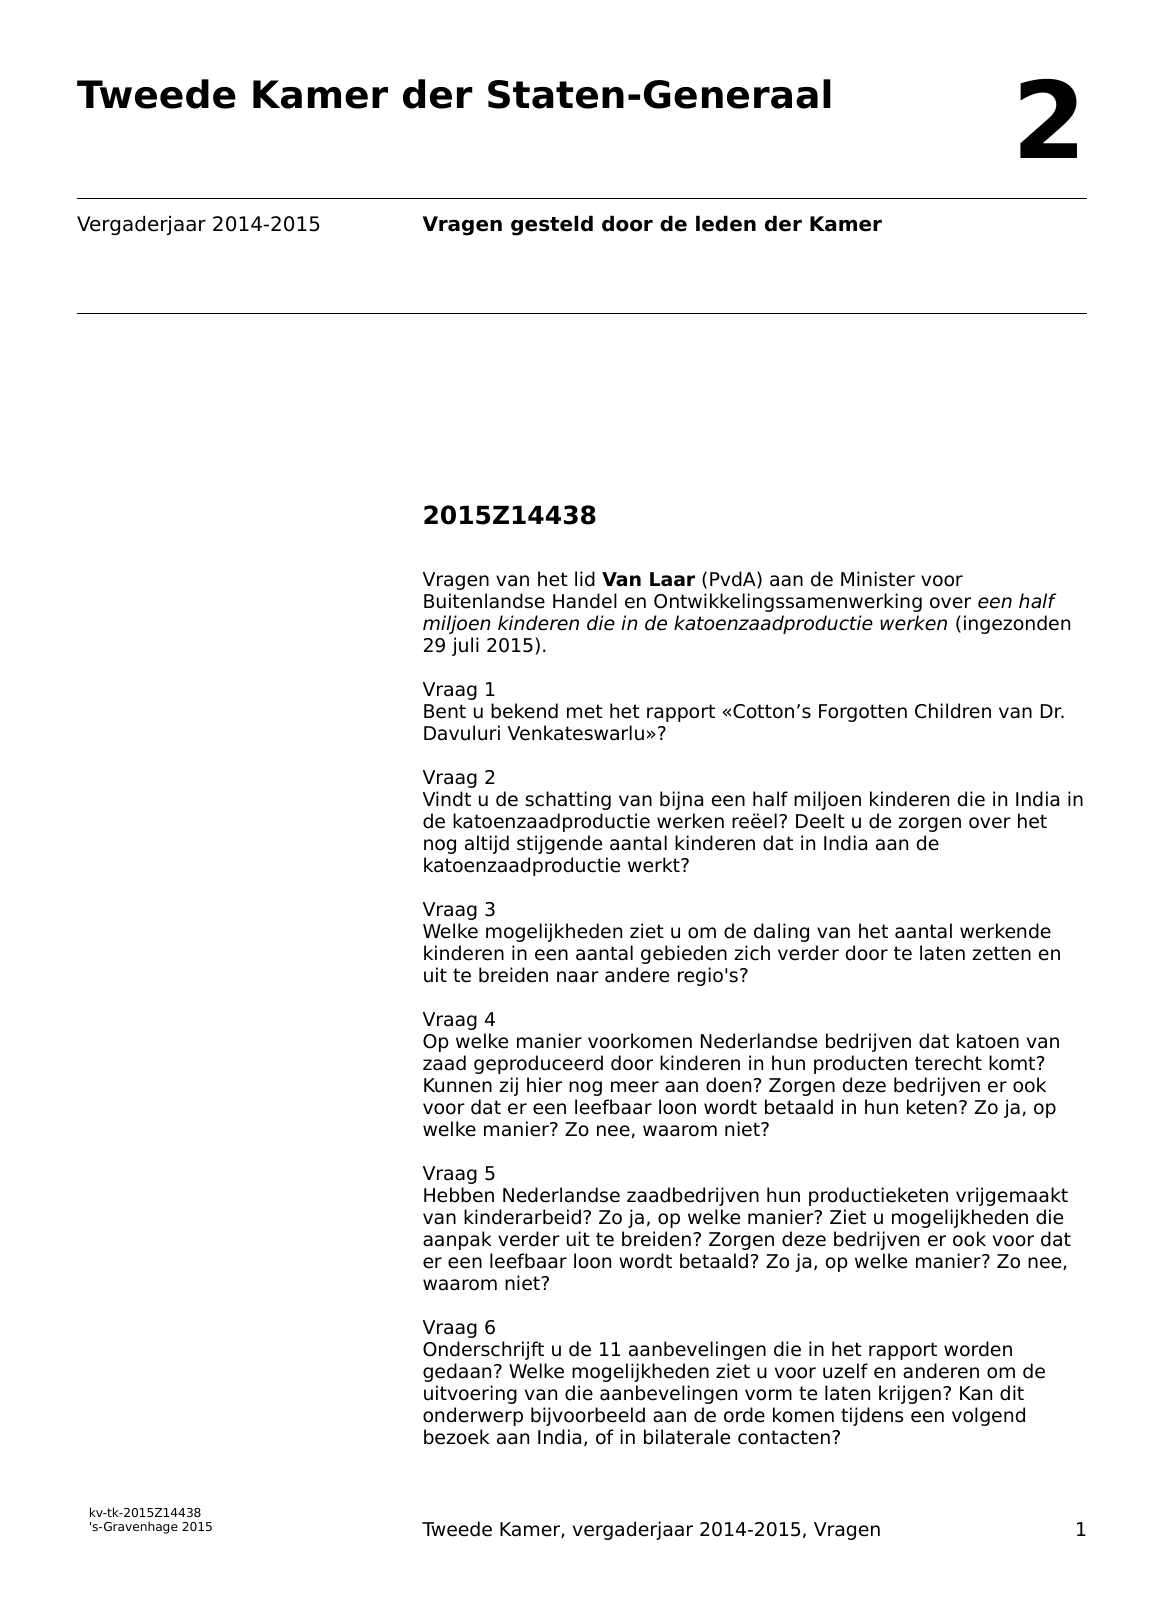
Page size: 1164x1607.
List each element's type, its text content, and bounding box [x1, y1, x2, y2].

text Vindt u de schatting van bijna een half miljoen kinderen die in India in de katoenzaadproductie werken reëel? Deelt u de zorgen over het nog altijd stijgende aantal kinderen dat in India aan de katoenzaadproductie werkt? [422, 789, 1087, 877]
text Vraag 6 [422, 1317, 1087, 1339]
text Op welke manier voorkomen Nederlandse bedrijven dat katoen van zaad geproduceerd door kinderen in hun producten terecht komt? Kunnen zij hier nog meer aan doen? Zorgen deze bedrijven er ook voor dat er een leefbaar loon wordt betaald in hun keten? Zo ja, op welke manier? Zo nee, waarom niet? [422, 1031, 1087, 1141]
text Welke mogelijkheden ziet u om de daling van het aantal werkende kinderen in een aantal gebieden zich verder door te laten zetten en uit te breiden naar andere regio's? [422, 921, 1087, 987]
table_header Tweede Kamer der Staten-Generaal [77, 59, 886, 198]
text 's-Gravenhage 2015 [88, 1520, 323, 1534]
text kv-tk-2015Z14438 [88, 1506, 323, 1520]
text Vraag 1 [422, 679, 1087, 701]
text Vraag 4 [422, 1009, 1087, 1031]
text Vraag 5 [422, 1163, 1087, 1185]
table_header 2 [886, 59, 1087, 198]
text Hebben Nederlandse zaadbedrijven hun productieketen vrijgemaakt van kinderarbeid? Zo ja, op welke manier? Ziet u mogelijkheden die aanpak verder uit te breiden? Zorgen deze bedrijven er ook voor dat er een leefbaar loon wordt betaald? Zo ja, op welke manier? Zo nee, waarom niet? [422, 1185, 1087, 1295]
table_cell Vragen gesteld door de leden der Kamer [422, 199, 1087, 313]
text Onderschrijft u de 11 aanbevelingen die in het rapport worden gedaan? Welke mogelijkheden ziet u voor uzelf en anderen om de uitvoering van die aanbevelingen vorm te laten krijgen? Kan dit onderwerp bijvoorbeeld aan de orde komen tijdens een volgend bezoek aan India, of in bilaterale contacten? [422, 1339, 1087, 1449]
text Bent u bekend met het rapport «Cotton’s Forgotten Children van Dr. Davuluri Venkateswarlu»? [422, 701, 1087, 745]
text Vraag 3 [422, 899, 1087, 921]
text Vragen van het lid Van Laar (PvdA) aan de Minister voor Buitenlandse Handel en Ontwikkelingssamenwerking over een half miljoen kinderen die in de katoenzaadproductie werken (ingezonden 29 juli 2015). [422, 569, 1087, 657]
text Vraag 2 [422, 767, 1087, 789]
text 2015Z14438 [422, 501, 1087, 531]
table_cell Vergaderjaar 2014-2015 [77, 199, 422, 313]
